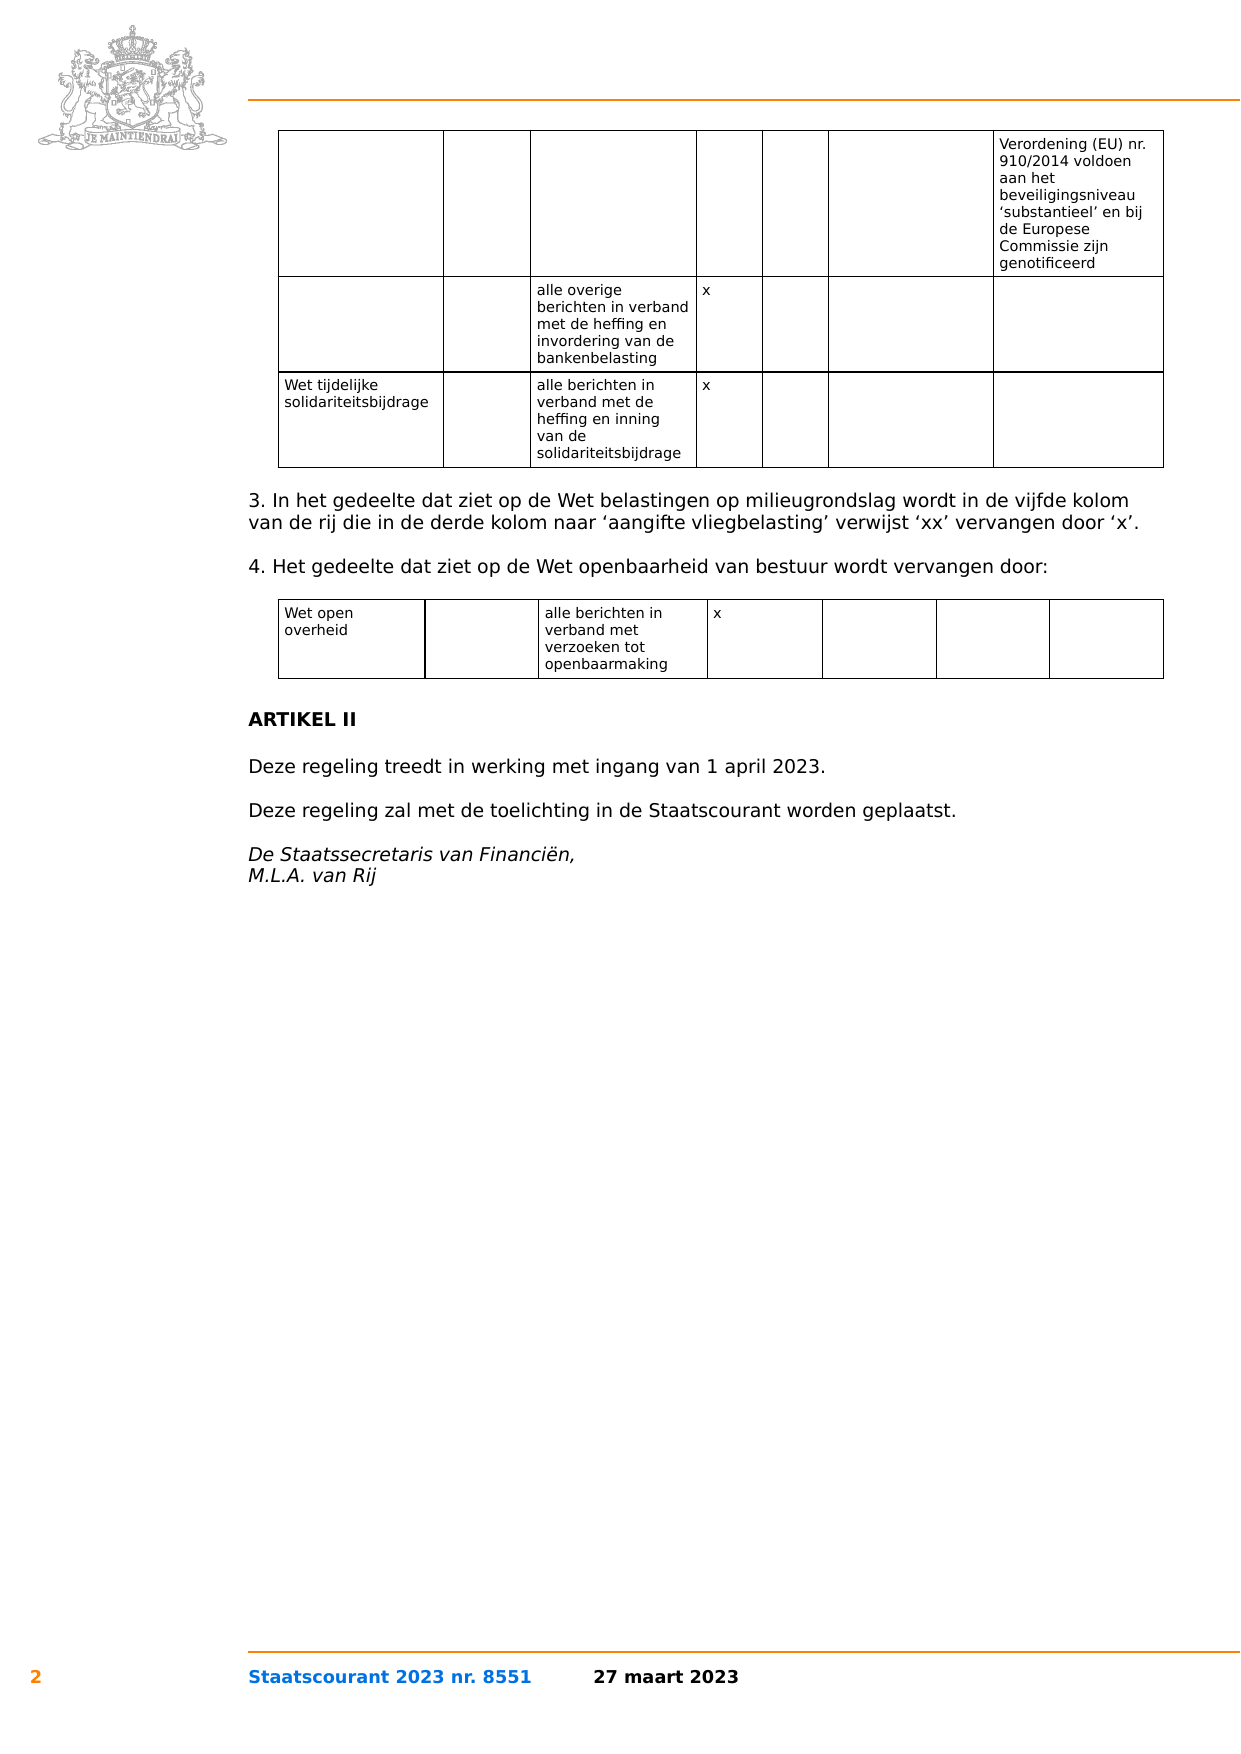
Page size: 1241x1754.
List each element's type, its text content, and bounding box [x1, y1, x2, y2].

text Deze regeling treedt in werking met ingang van 1 april 2023. [248, 756, 1163, 778]
table_cell alle overige berichten in verband met de heffing en invordering van de bankenbelasting [531, 277, 696, 371]
table_header [937, 600, 1049, 678]
table_header [763, 131, 828, 276]
table_cell Wet tijdelijke solidariteitsbijdrage [279, 373, 443, 467]
table_cell [279, 277, 443, 371]
table_header [1050, 600, 1163, 678]
table_header alle berichten in verband met verzoeken tot openbaarmaking [539, 600, 707, 678]
table_header [444, 131, 530, 276]
table_cell [444, 373, 530, 467]
table_header [823, 600, 936, 678]
table_cell [829, 277, 993, 371]
table_header x [708, 600, 822, 678]
table_header [829, 131, 993, 276]
table_header Wet open overheid [279, 600, 424, 678]
text Deze regeling zal met de toelichting in de Staatscourant worden geplaatst. [248, 799, 1163, 822]
table_header [426, 600, 538, 678]
table_header [531, 131, 696, 276]
table_cell [994, 277, 1163, 371]
table_cell x [697, 373, 762, 467]
table_cell [763, 373, 828, 467]
table_cell x [697, 277, 762, 371]
table_cell [994, 373, 1163, 467]
text 4. Het gedeelte dat ziet op de Wet openbaarheid van bestuur wordt vervangen door: [248, 556, 1163, 577]
table_header [279, 131, 443, 276]
text 3. In het gedeelte dat ziet op de Wet belastingen op milieugrondslag wordt in de vijfde kolom van de rij die in de derde kolom naar ‘aangifte vliegbelasting’ verwijst ‘xx’ vervangen door ‘x’. [248, 490, 1163, 534]
table_header Verordening (EU) nr. 910/2014 voldoen aan het beveiligingsniveau ‘substantieel’ en bij de Europese Commissie zijn genotificeerd [994, 131, 1163, 276]
subtitle ARTIKEL II [248, 709, 1163, 731]
picture [38, 25, 227, 150]
table_cell [829, 373, 993, 467]
table_cell alle berichten in verband met de heffing en inning van de solidariteitsbijdrage [531, 373, 696, 467]
table_cell [444, 277, 530, 371]
table_cell [763, 277, 828, 371]
text De Staatssecretaris van Financiën, M.L.A. van Rij [248, 843, 1163, 887]
table_header [697, 131, 762, 276]
